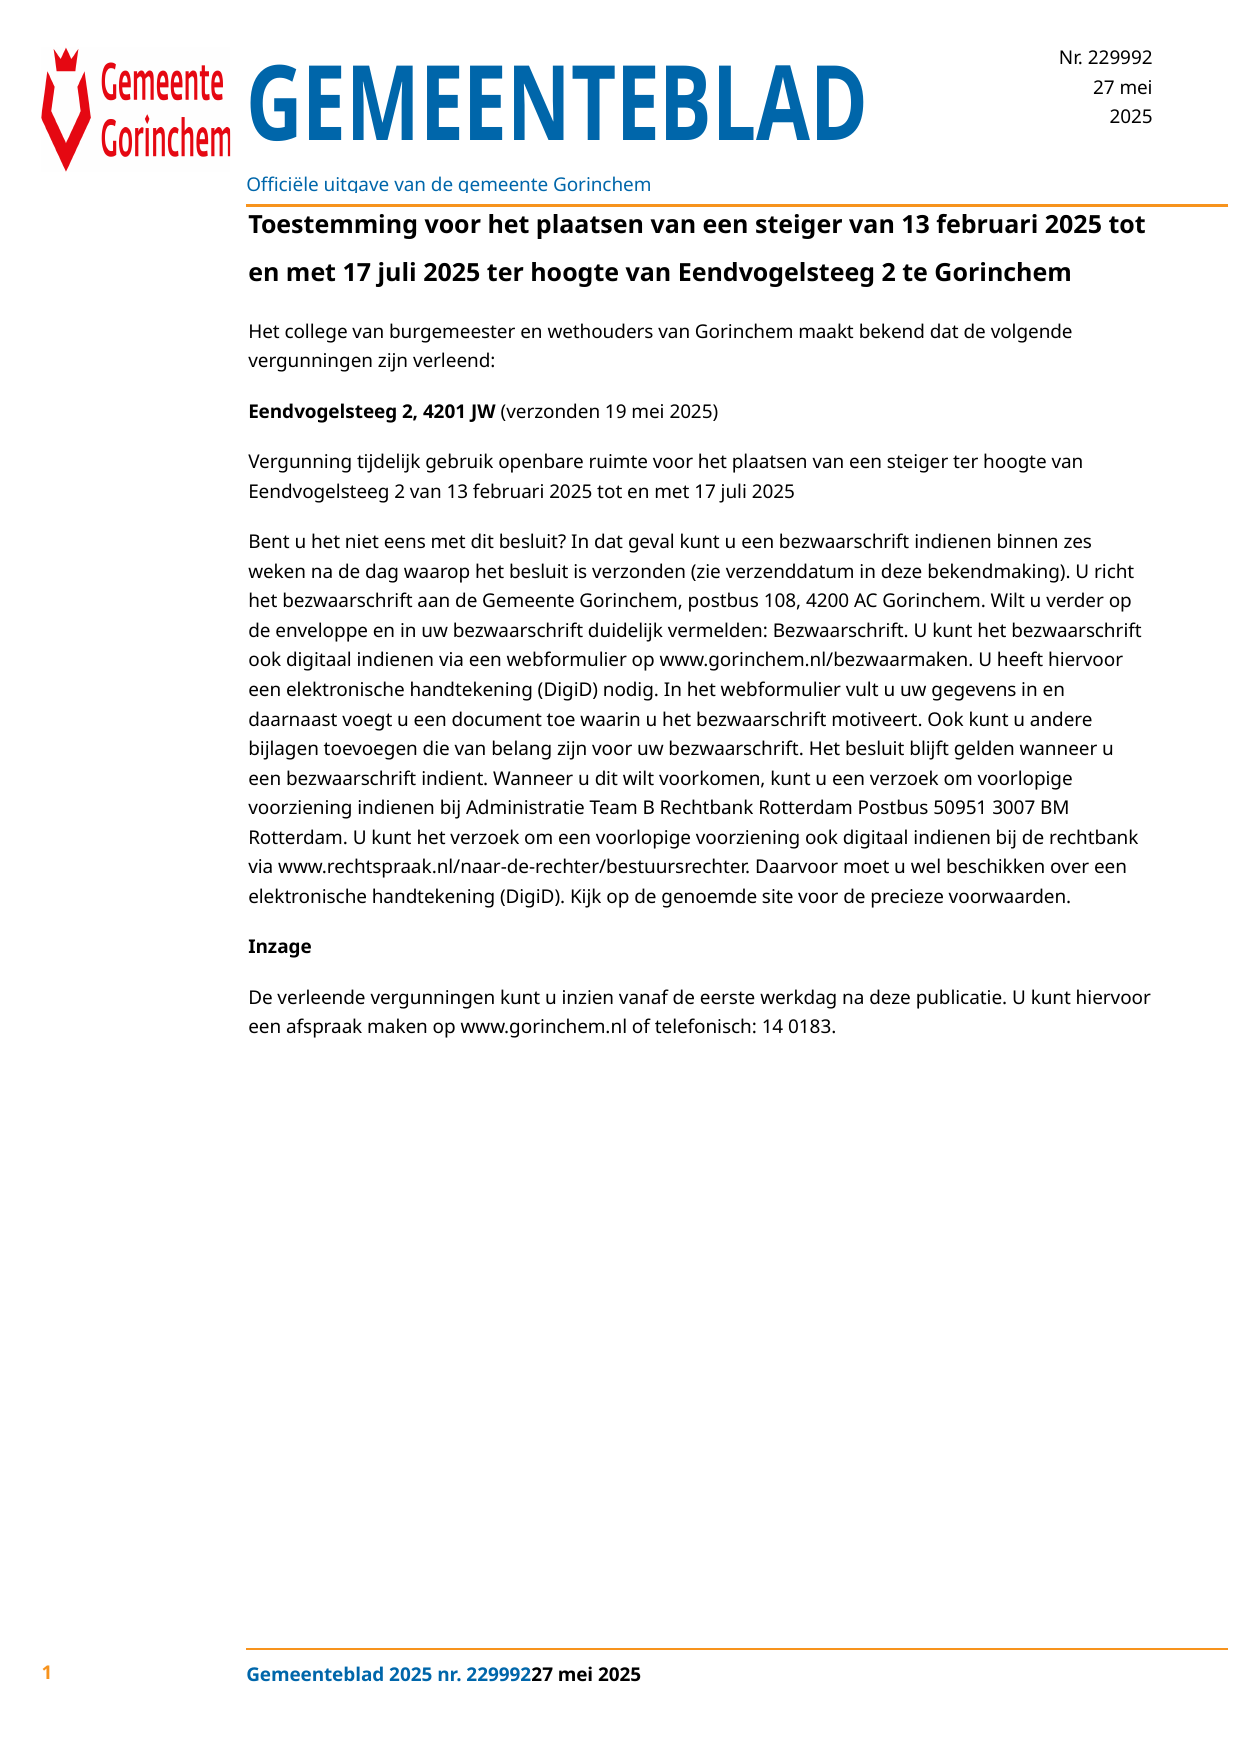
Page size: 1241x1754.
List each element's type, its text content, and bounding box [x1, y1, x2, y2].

text De verleende vergunningen kunt u inzien vanaf de eerste werkdag na deze publicatie. U kunt hiervoor een afspraak maken op www.gorinchem.nl of telefonisch: 14 0183. [248, 984, 1152, 1039]
text Toestemming voor het plaatsen van een steiger van 13 februari 2025 tot en met 17 juli 2025 ter hoogte van Eendvogelsteeg 2 te Gorinchem [248, 207, 1152, 288]
text Vergunning tijdelijk gebruik openbare ruimte voor het plaatsen van een steiger ter hoogte van Eendvogelsteeg 2 van 13 februari 2025 tot en met 17 juli 2025 [248, 448, 1152, 504]
picture [41, 47, 231, 172]
text Het college van burgemeester en wethouders van Gorinchem maakt bekend dat de volgende vergunningen zijn verleend: [248, 318, 1152, 373]
text Eendvogelsteeg 2, 4201 JW (verzonden 19 mei 2025) [248, 398, 1152, 424]
text Bent u het niet eens met dit besluit? In dat geval kunt u een bezwaarschrift indienen binnen zes weken na de dag waarop het besluit is verzonden (zie verzenddatum in deze bekendmaking). U richt het bezwaarschrift aan de Gemeente Gorinchem, postbus 108, 4200 AC Gorinchem. Wilt u verder op de enveloppe en in uw bezwaarschrift duidelijk vermelden: Bezwaarschrift. U kunt het bezwaarschrift ook digitaal indienen via een webformulier op www.gorinchem.nl/bezwaarmaken. U heeft hiervoor een elektronische handtekening (DigiD) nodig. In het webformulier vult u uw gegevens in en daarnaast voegt u een document toe waarin u het bezwaarschrift motiveert. Ook kunt u andere bijlagen toevoegen die van belang zijn voor uw bezwaarschrift. Het besluit blijft gelden wanneer u een bezwaarschrift indient. Wanneer u dit wilt voorkomen, kunt u een verzoek om voorlopige voorziening indienen bij Administratie Team B Rechtbank Rotterdam Postbus 50951 3007 BM Rotterdam. U kunt het verzoek om een voorlopige voorziening ook digitaal indienen bij de rechtbank via www.rechtspraak.nl/naar-de-rechter/bestuursrechter. Daarvoor moet u wel beschikken over een elektronische handtekening (DigiD). Kijk op de genoemde site voor de precieze voorwaarden. [248, 528, 1152, 909]
text Inzage [248, 934, 1152, 959]
